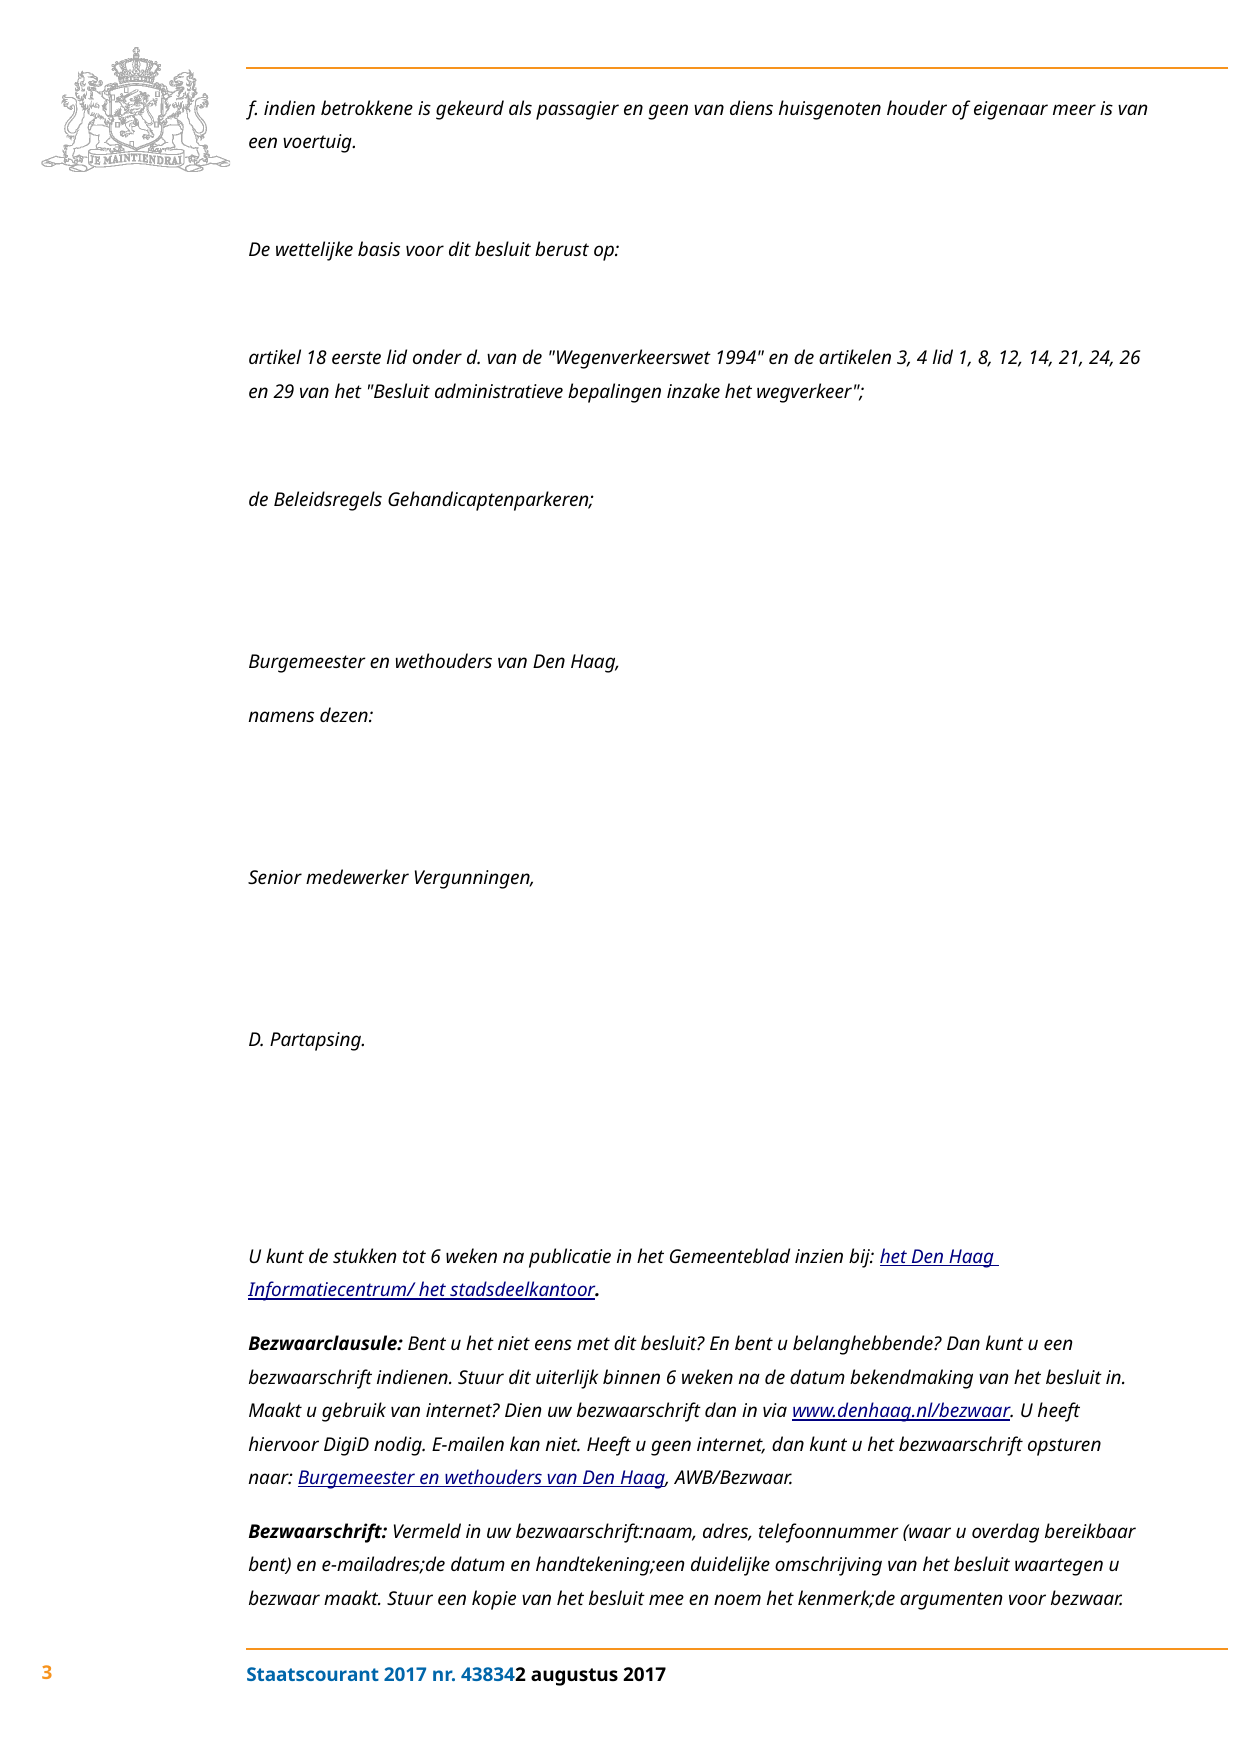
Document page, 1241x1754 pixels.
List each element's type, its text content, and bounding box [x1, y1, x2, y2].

text artikel 18 eerste lid onder d. van de "Wegenverkeerswet 1994" en de artikelen 3, 4 lid 1, 8, 12, 14, 21, 24, 26 en 29 van het "Besluit administratieve bepalingen inzake het wegverkeer"; [248, 344, 1152, 404]
text D. Partapsing. [248, 1027, 1152, 1052]
text Bezwaarschrift: Vermeld in uw bezwaarschrift:naam, adres, telefoonnummer (waar u overdag bereikbaar bent) en e-mailadres;de datum en handtekening;een duidelijke omschrijving van het besluit waartegen u bezwaar maakt. Stuur een kopie van het besluit mee en noem het kenmerk;de argumenten voor bezwaar. [248, 1518, 1152, 1611]
text namens dezen: [248, 702, 1152, 728]
text De wettelijke basis voor dit besluit berust op: [248, 236, 1152, 262]
text U kunt de stukken tot 6 weken na publicatie in het Gemeenteblad inzien bij: het Den Haag Informatiecentrum/ het stadsdeelkantoor. [248, 1243, 1152, 1302]
picture [41, 47, 231, 172]
text Senior medewerker Vergunningen, [248, 864, 1152, 890]
text f. indien betrokkene is gekeurd als passagier en geen van diens huisgenoten houder of eigenaar meer is van een voertuig. [248, 95, 1152, 154]
text Bezwaarclausule: Bent u het niet eens met dit besluit? En bent u belanghebbende? Dan kunt u een bezwaarschrift indienen. Stuur dit uiterlijk binnen 6 weken na de datum bekendmaking van het besluit in. Maakt u gebruik van internet? Dien uw bezwaarschrift dan in via www.denhaag.nl/bezwaar. U heeft hiervoor DigiD nodig. E-mailen kan niet. Heeft u geen internet, dan kunt u het bezwaarschrift opsturen naar: Burgemeester en wethouders van Den Haag, AWB/Bezwaar. [248, 1330, 1152, 1490]
text Burgemeester en wethouders van Den Haag, [248, 648, 1152, 674]
text de Beleidsregels Gehandicaptenparkeren; [248, 486, 1152, 512]
